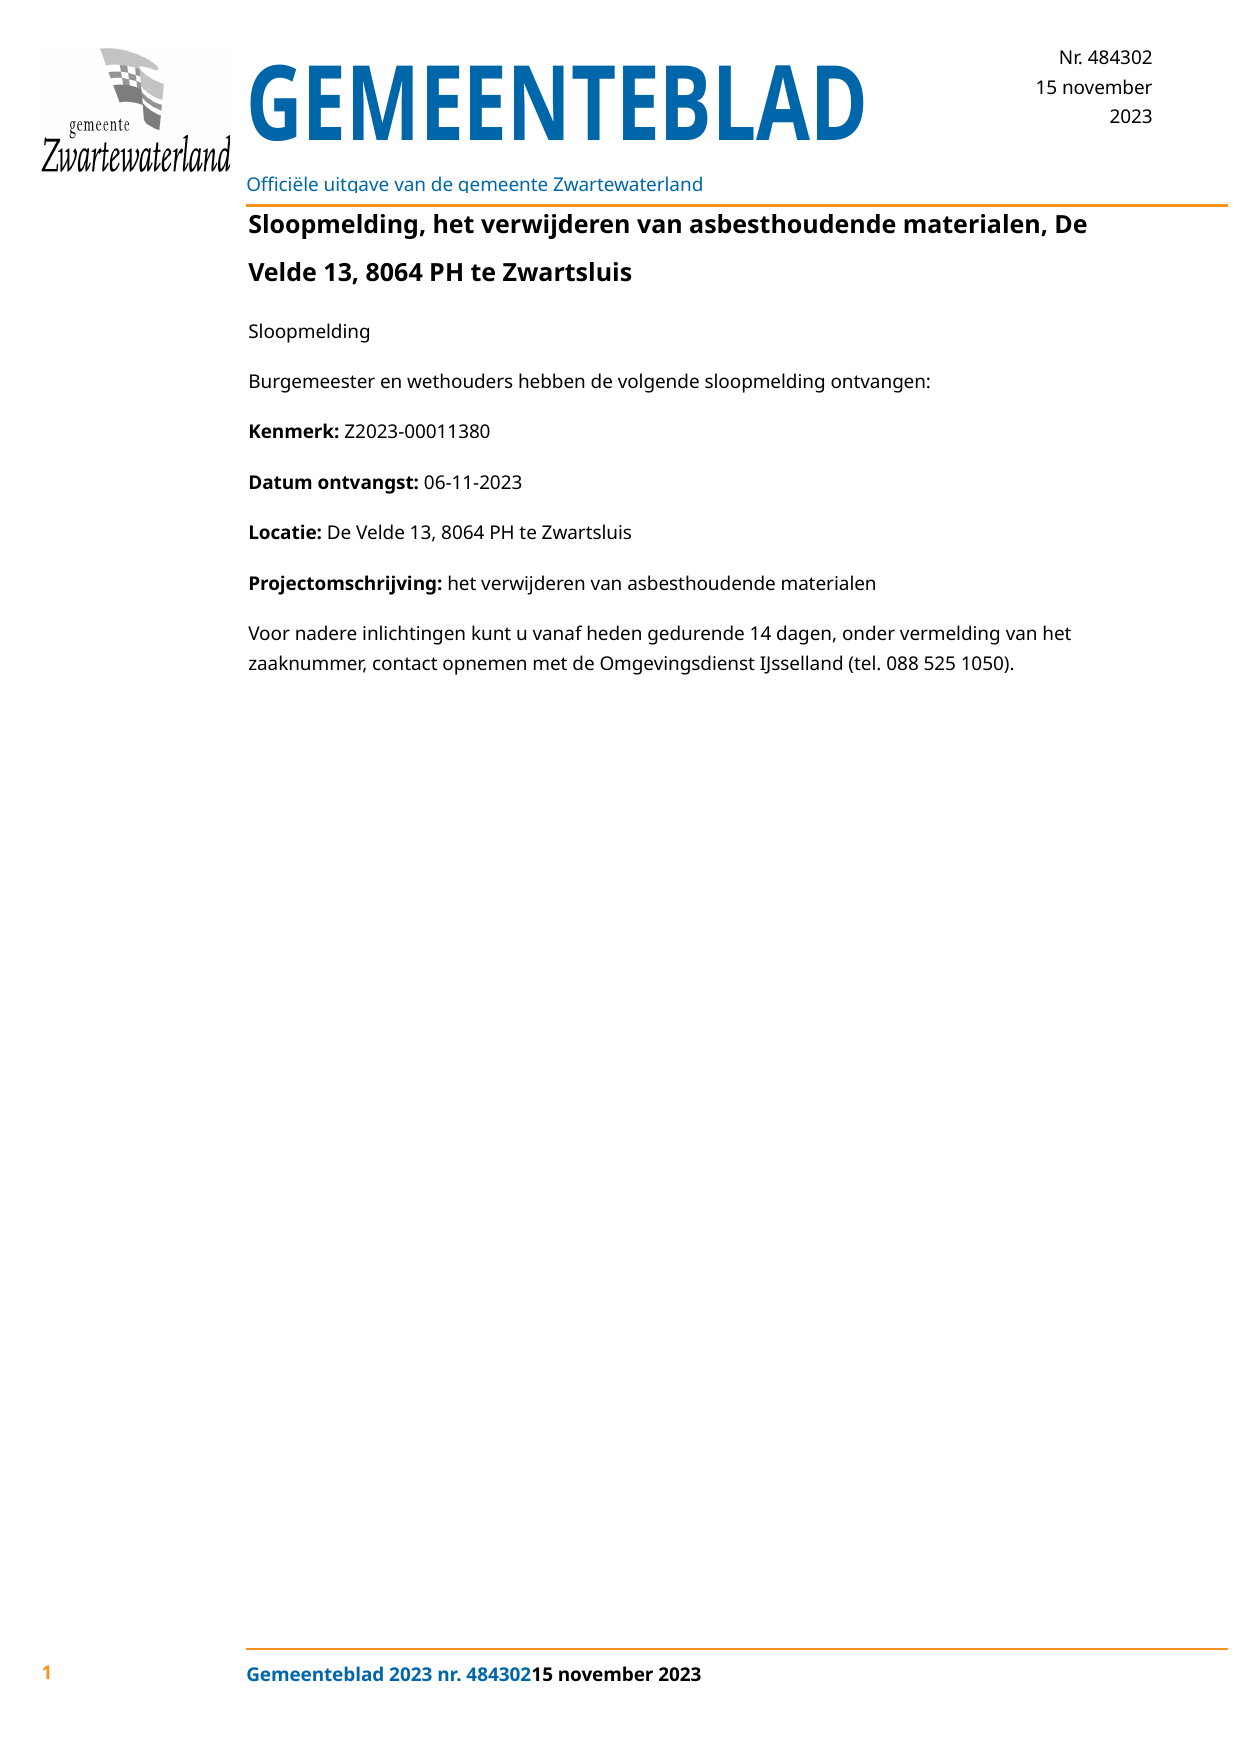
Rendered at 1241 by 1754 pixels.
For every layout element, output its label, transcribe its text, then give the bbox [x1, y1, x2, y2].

text Burgemeester en wethouders hebben de volgende sloopmelding ontvangen: [248, 368, 1152, 394]
text Voor nadere inlichtingen kunt u vanaf heden gedurende 14 dagen, onder vermelding van het zaaknummer, contact opnemen met de Omgevingsdienst IJsselland (tel. 088 525 1050). [248, 620, 1152, 676]
text Sloopmelding [248, 318, 1152, 344]
picture [41, 47, 231, 172]
text Datum ontvangst: 06-11-2023 [248, 469, 1152, 495]
text Locatie: De Velde 13, 8064 PH te Zwartsluis [248, 519, 1152, 545]
text Projectomschrijving: het verwijderen van asbesthoudende materialen [248, 570, 1152, 596]
text Kenmerk: Z2023-00011380 [248, 419, 1152, 444]
text Sloopmelding, het verwijderen van asbesthoudende materialen, De Velde 13, 8064 PH te Zwartsluis [248, 207, 1152, 288]
